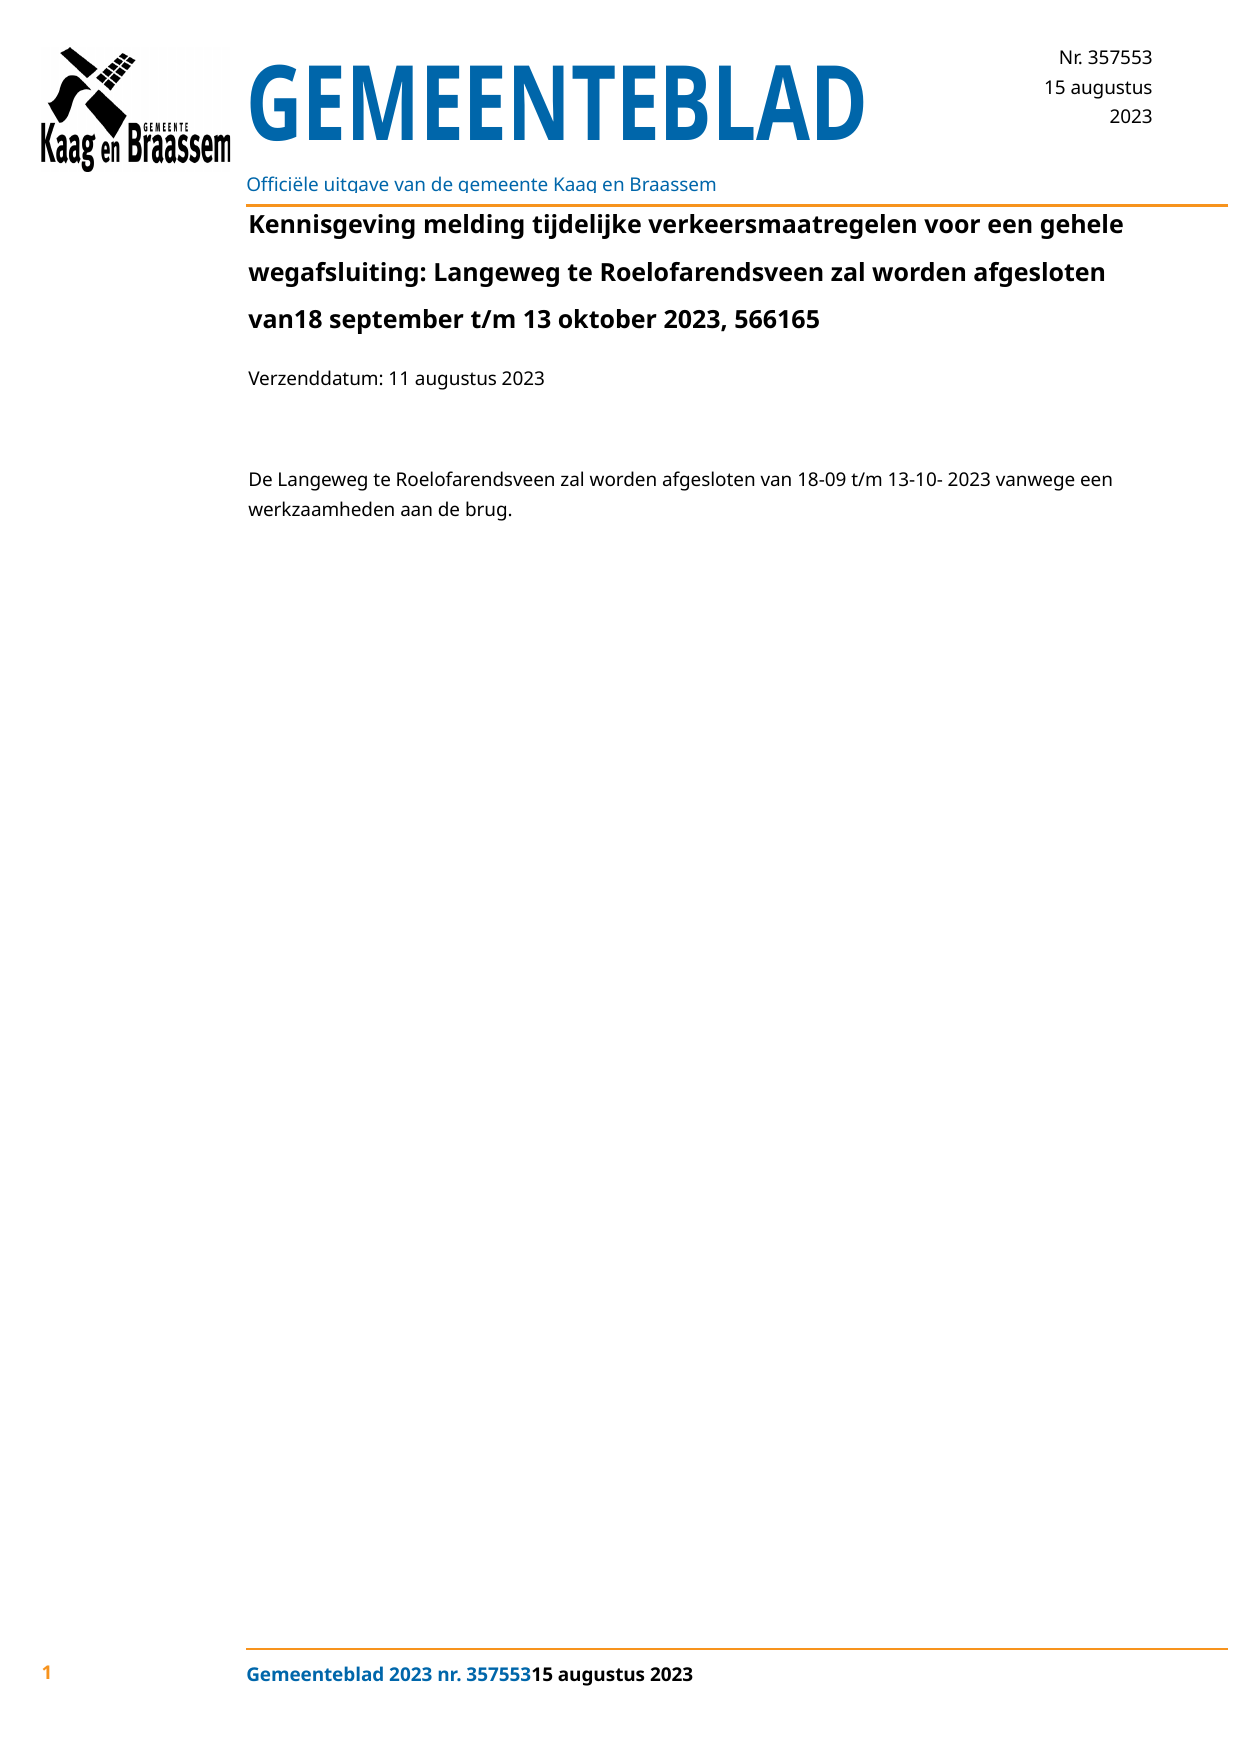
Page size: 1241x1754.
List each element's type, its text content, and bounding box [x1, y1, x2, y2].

picture [41, 47, 231, 172]
text Kennisgeving melding tijdelijke verkeersmaatregelen voor een gehele wegafsluiting: Langeweg te Roelofarendsveen zal worden afgesloten van18 september t/m 13 oktober 2023, 566165 [248, 207, 1152, 336]
text Verzenddatum: 11 augustus 2023 [248, 366, 1152, 391]
text De Langeweg te Roelofarendsveen zal worden afgesloten van 18-09 t/m 13-10- 2023 vanwege een werkzaamheden aan de brug. [248, 466, 1152, 522]
